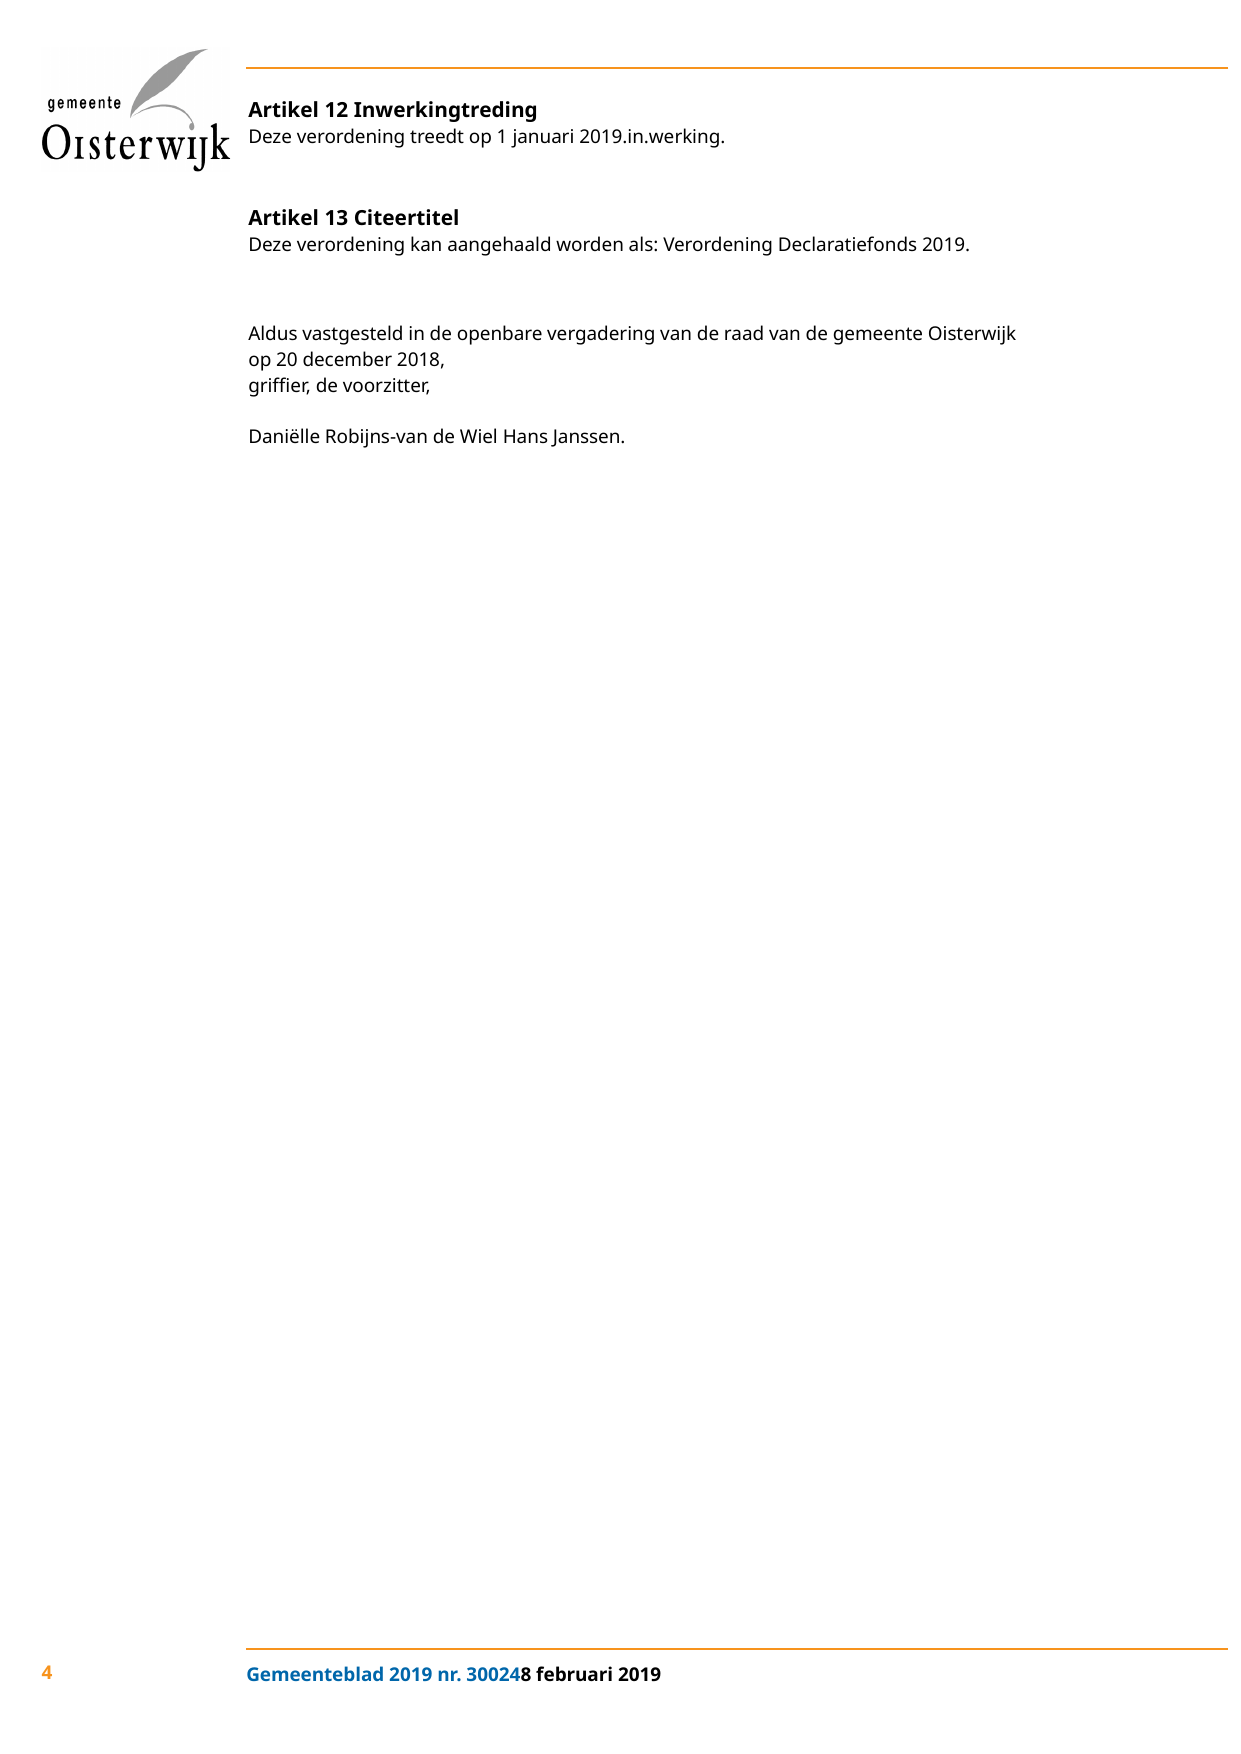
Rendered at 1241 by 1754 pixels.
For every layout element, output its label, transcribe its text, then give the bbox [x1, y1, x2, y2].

picture [41, 47, 231, 172]
text Aldus vastgesteld in de openbare vergadering van de raad van de gemeente Oisterwijk [248, 320, 1152, 346]
text Daniëlle Robijns-van de Wiel Hans Janssen. [248, 423, 1152, 449]
text griffier, de voorzitter, [248, 372, 1152, 398]
text Deze verordening treedt op 1 januari 2019.in.werking. [248, 123, 1152, 149]
text Deze verordening kan aangehaald worden als: Verordening Declaratiefonds 2019. [248, 232, 1152, 257]
text op 20 december 2018, [248, 346, 1152, 372]
text Artikel 12 Inwerkingtreding [248, 95, 1152, 123]
text Artikel 13 Citeertitel [248, 203, 1152, 232]
